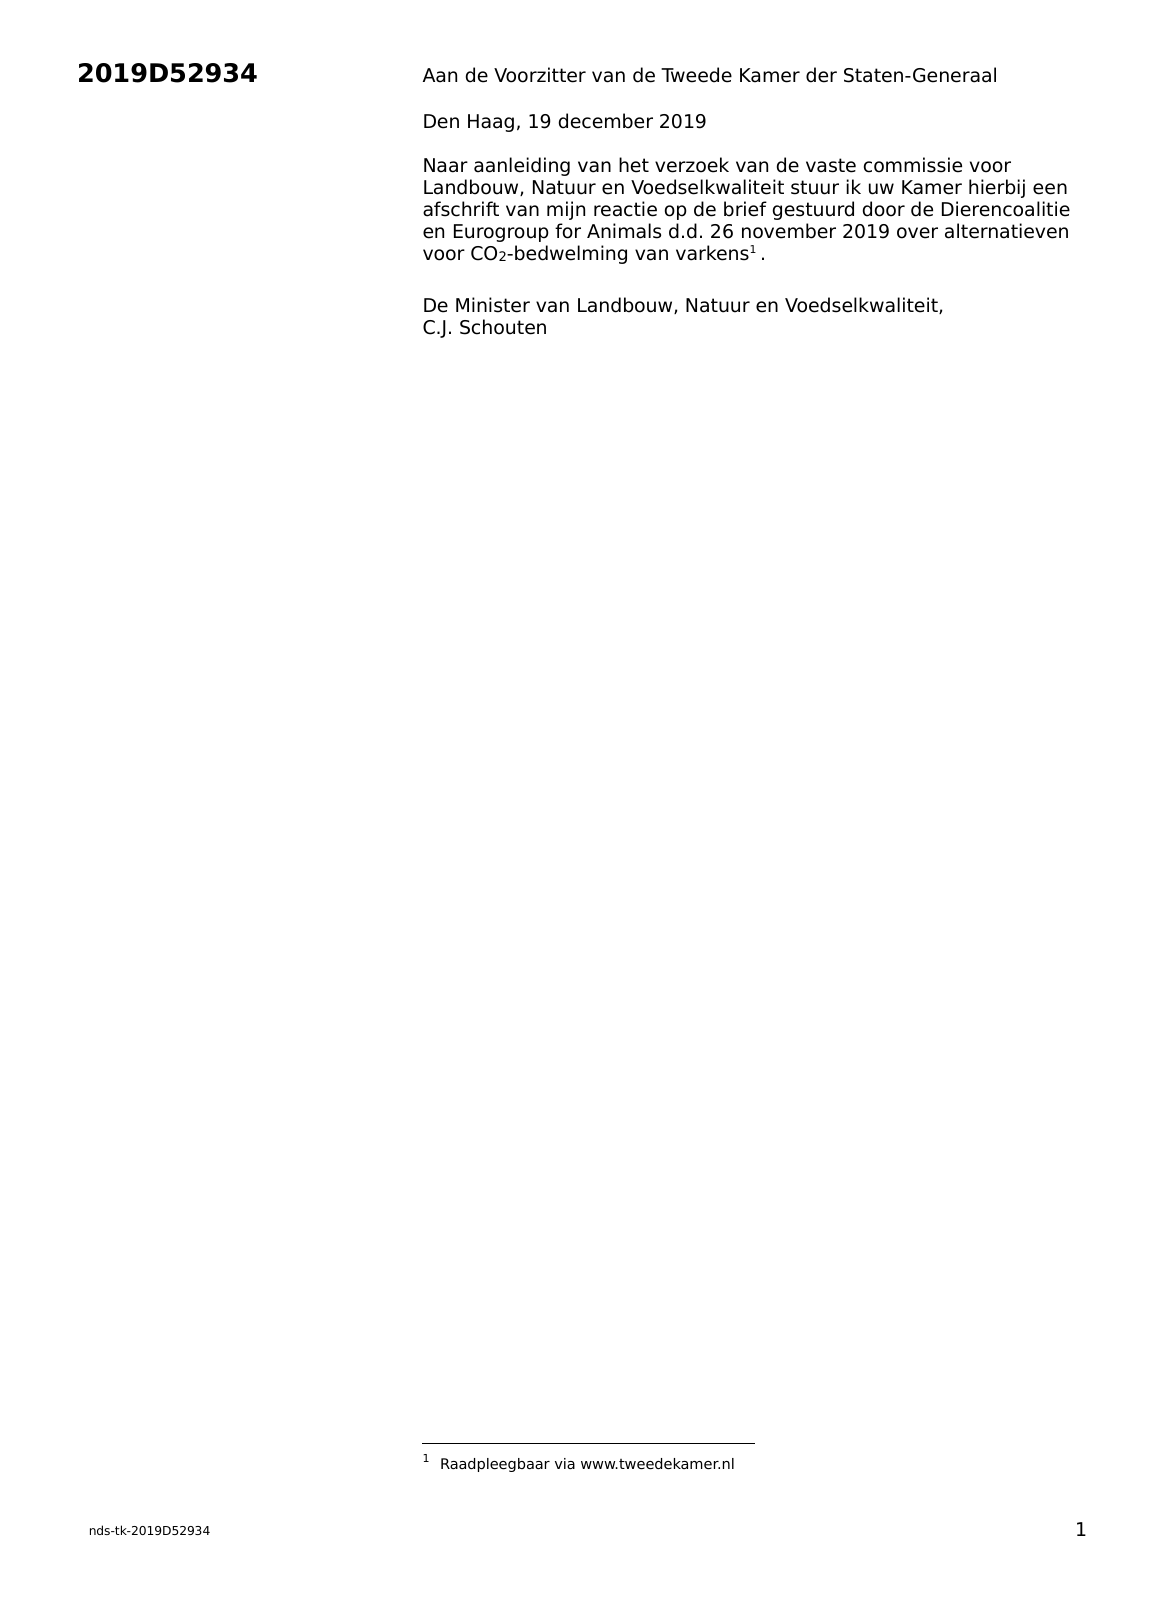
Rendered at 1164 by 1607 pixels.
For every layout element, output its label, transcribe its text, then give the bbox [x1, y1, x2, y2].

text Raadpleegbaar via www.tweedekamer.nl [422, 1452, 1087, 1474]
text Den Haag, 19 december 2019 [422, 111, 1087, 133]
text Naar aanleiding van het verzoek van de vaste commissie voor Landbouw, Natuur en Voedselkwaliteit stuur ik uw Kamer hierbij een afschrift van mijn reactie op de brief gestuurd door de Dierencoalitie en Eurogroup for Animals d.d. 26 november 2019 over alternatieven voor CO2-bedwelming van varkens. [422, 155, 1087, 265]
text nds-tk-2019D52934 [88, 1524, 323, 1538]
text De Minister van Landbouw, Natuur en Voedselkwaliteit, C.J. Schouten [422, 295, 1087, 339]
text 2019D52934 Aan de Voorzitter van de Tweede Kamer der Staten-Generaal [77, 59, 1087, 89]
